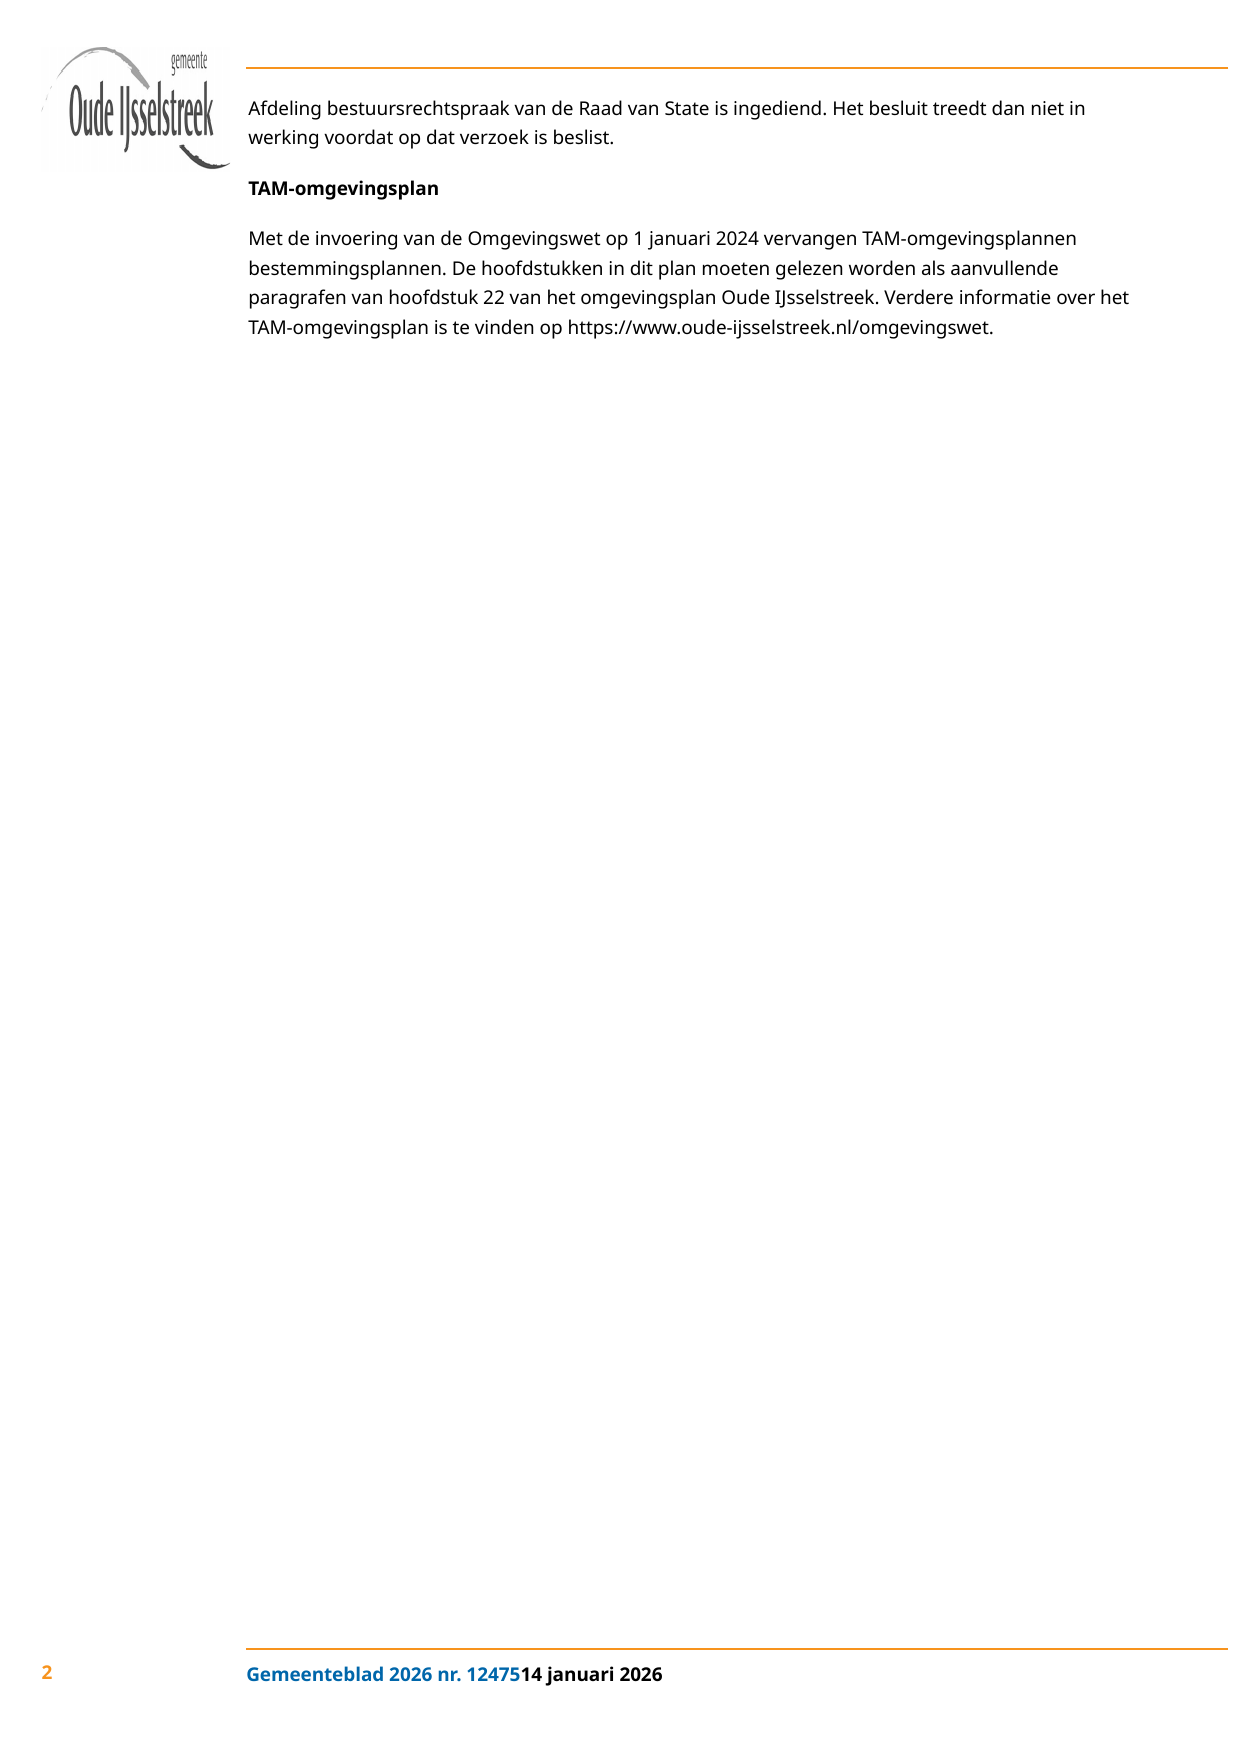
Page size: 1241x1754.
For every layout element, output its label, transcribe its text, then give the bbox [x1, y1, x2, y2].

text Met de invoering van de Omgevingswet op 1 januari 2024 vervangen TAM-omgevingsplannen bestemmingsplannen. De hoofdstukken in dit plan moeten gelezen worden als aanvullende paragrafen van hoofdstuk 22 van het omgevingsplan Oude IJsselstreek. Verdere informatie over het TAM-omgevingsplan is te vinden op https://www.oude-ijsselstreek.nl/omgevingswet. [248, 225, 1152, 340]
picture [41, 47, 231, 172]
text Afdeling bestuursrechtspraak van de Raad van State is ingediend. Het besluit treedt dan niet in werking voordat op dat verzoek is beslist. [248, 95, 1152, 150]
text TAM-omgevingsplan [248, 175, 1152, 201]
